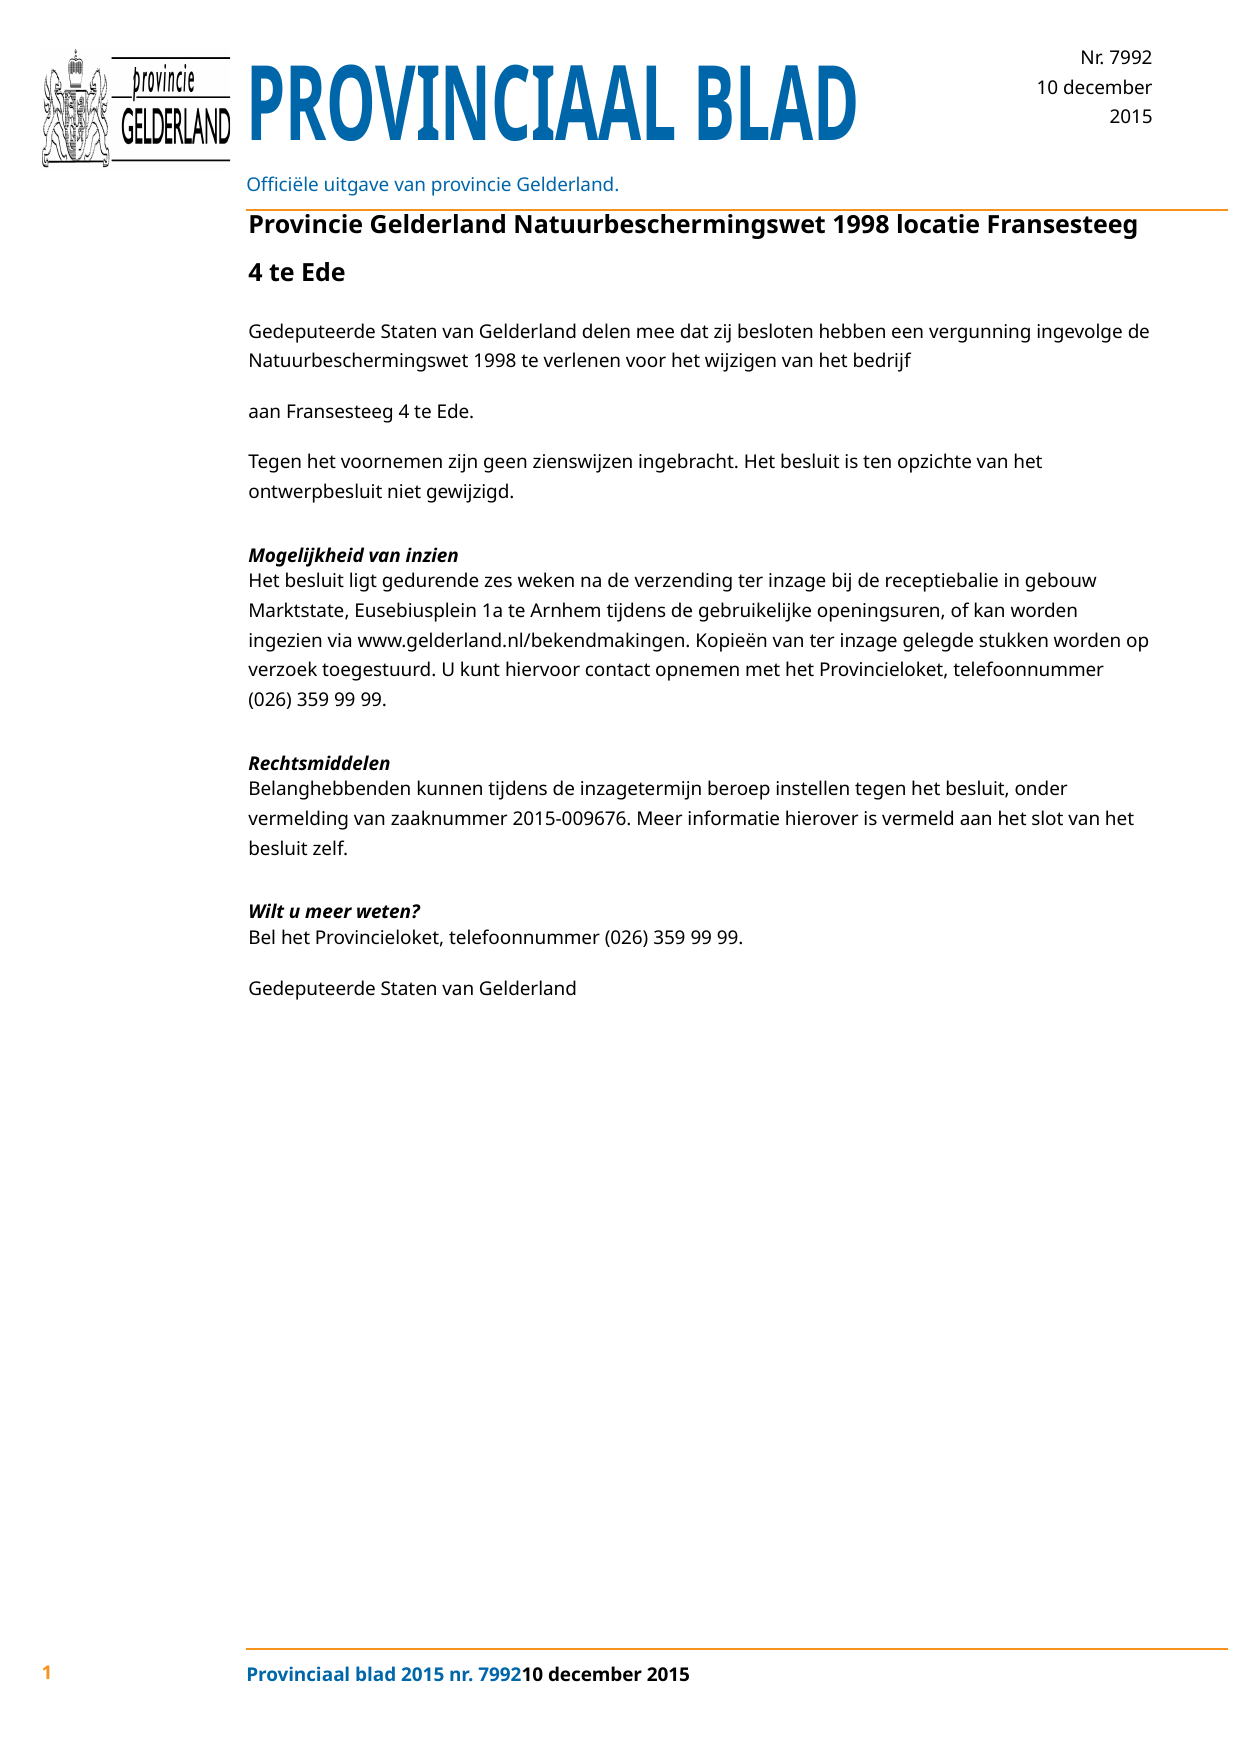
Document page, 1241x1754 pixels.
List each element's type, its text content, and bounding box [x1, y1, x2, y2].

text Tegen het voornemen zijn geen zienswijzen ingebracht. Het besluit is ten opzichte van het ontwerpbesluit niet gewijzigd. [248, 448, 1152, 504]
text Provincie Gelderland Natuurbeschermingswet 1998 locatie Fransesteeg 4 te Ede [248, 211, 1152, 288]
text Rechtsmiddelen [248, 750, 1152, 776]
text Belanghebbenden kunnen tijdens de inzagetermijn beroep instellen tegen het besluit, onder vermelding van zaaknummer 2015-009676. Meer informatie hierover is vermeld aan het slot van het besluit zelf. [248, 776, 1152, 861]
text Het besluit ligt gedurende zes weken na de verzending ter inzage bij de receptiebalie in gebouw Marktstate, Eusebiusplein 1a te Arnhem tijdens de gebruikelijke openingsuren, of kan worden ingezien via www.gelderland.nl/bekendmakingen. Kopieën van ter inzage gelegde stukken worden op verzoek toegestuurd. U kunt hiervoor contact opnemen met het Provincieloket, telefoonnummer (026) 359 99 99. [248, 568, 1152, 712]
text Mogelijkheid van inzien [248, 542, 1152, 568]
picture [41, 47, 231, 172]
text Wilt u meer weten? [248, 899, 1152, 924]
text Gedeputeerde Staten van Gelderland delen mee dat zij besloten hebben een vergunning ingevolge de Natuurbeschermingswet 1998 te verlenen voor het wijzigen van het bedrijf [248, 318, 1152, 373]
text Bel het Provincieloket, telefoonnummer (026) 359 99 99. [248, 924, 1152, 950]
text Gedeputeerde Staten van Gelderland [248, 975, 1152, 1001]
text aan Fransesteeg 4 te Ede. [248, 398, 1152, 424]
